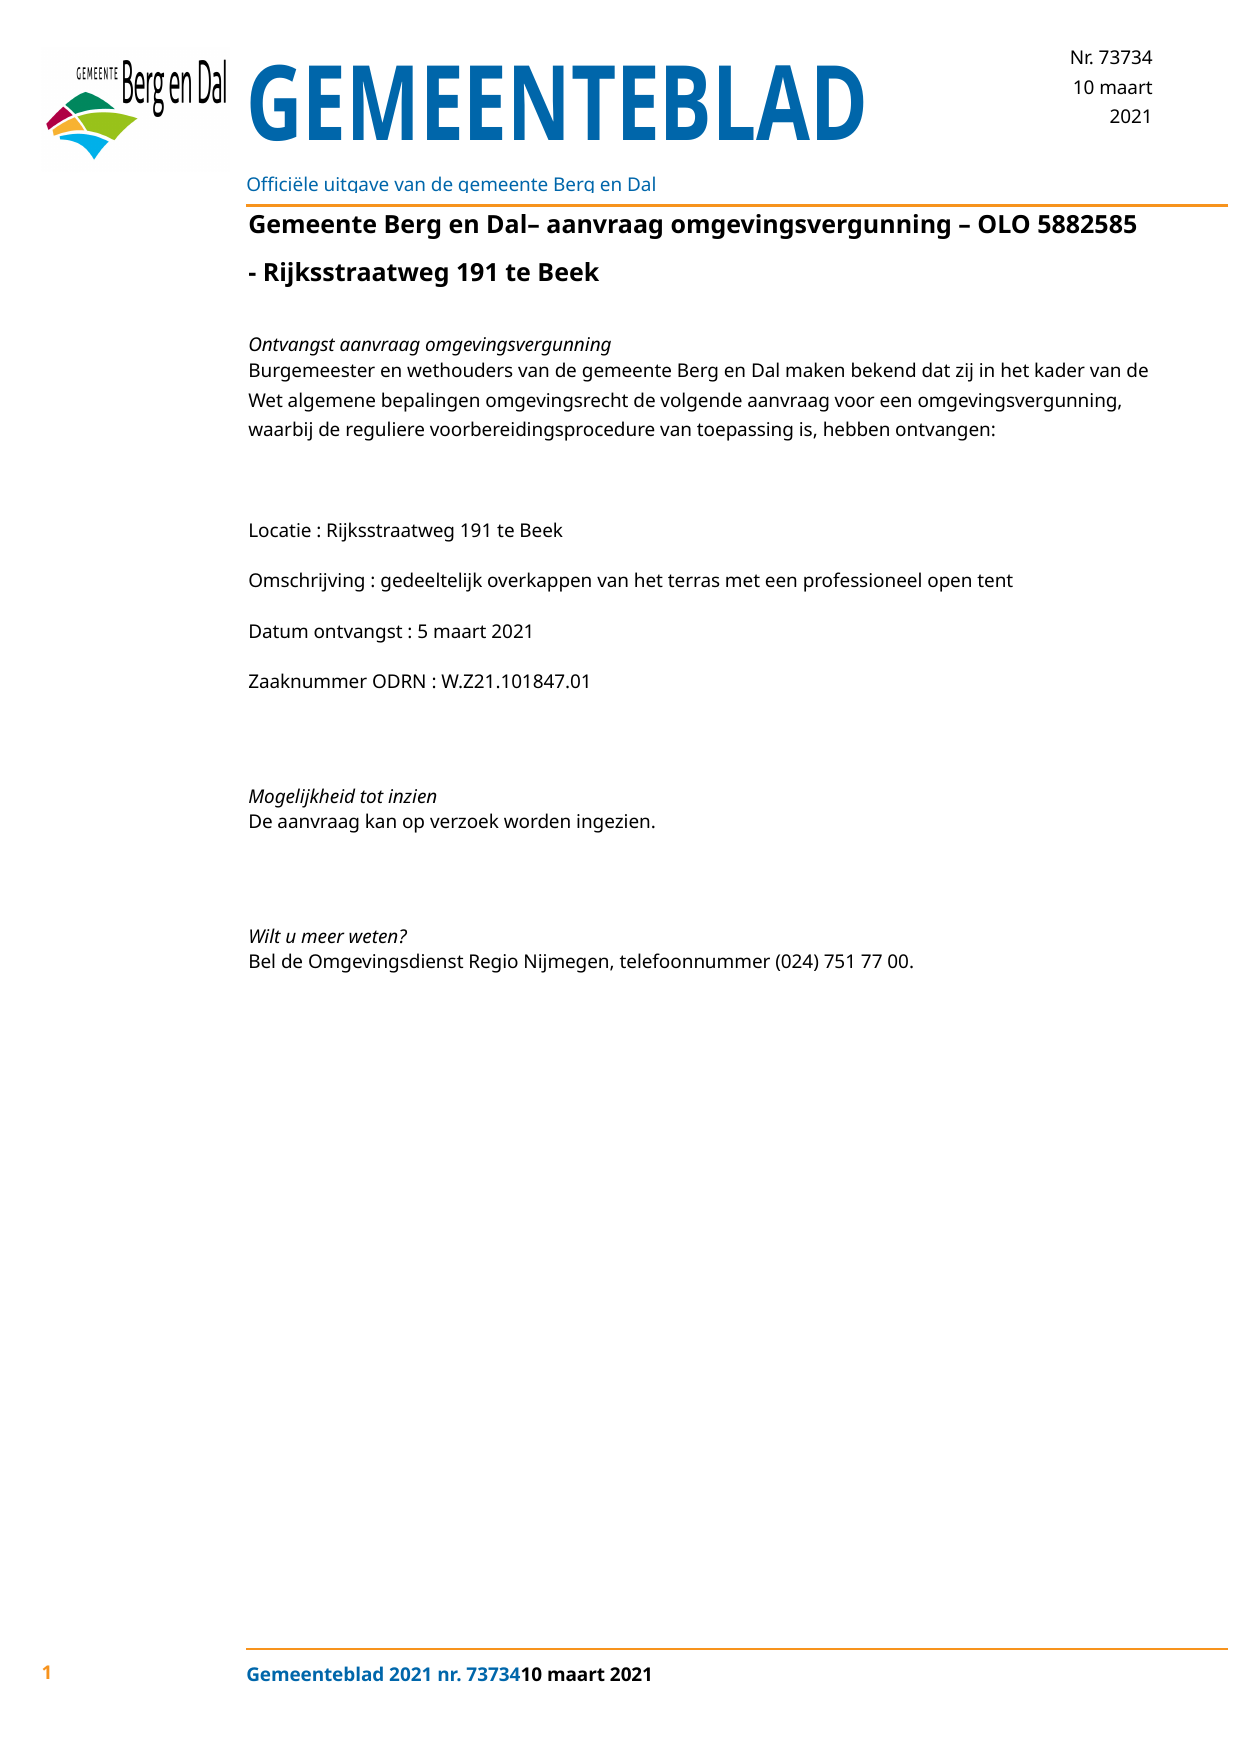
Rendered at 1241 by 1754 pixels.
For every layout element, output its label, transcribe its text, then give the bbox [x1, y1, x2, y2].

text Ontvangst aanvraag omgevingsvergunning [248, 331, 1152, 357]
text Omschrijving : gedeeltelijk overkappen van het terras met een professioneel open tent [248, 568, 1152, 593]
text Mogelijkheid tot inzien [248, 783, 1152, 808]
text Gemeente Berg en Dal– aanvraag omgevingsvergunning – OLO 5882585 - Rijksstraatweg 191 te Beek [248, 207, 1152, 288]
text Locatie : Rijksstraatweg 191 te Beek [248, 517, 1152, 543]
text Wilt u meer weten? [248, 923, 1152, 949]
text Zaaknummer ODRN : W.Z21.101847.01 [248, 668, 1152, 694]
text Burgemeester en wethouders van de gemeente Berg en Dal maken bekend dat zij in het kader van de Wet algemene bepalingen omgevingsrecht de volgende aanvraag voor een omgevingsvergunning, waarbij de reguliere voorbereidingsprocedure van toepassing is, hebben ontvangen: [248, 357, 1152, 442]
text Bel de Omgevingsdienst Regio Nijmegen, telefoonnummer (024) 751 77 00. [248, 949, 1152, 974]
text Datum ontvangst : 5 maart 2021 [248, 618, 1152, 644]
picture [41, 47, 231, 172]
text De aanvraag kan op verzoek worden ingezien. [248, 808, 1152, 834]
